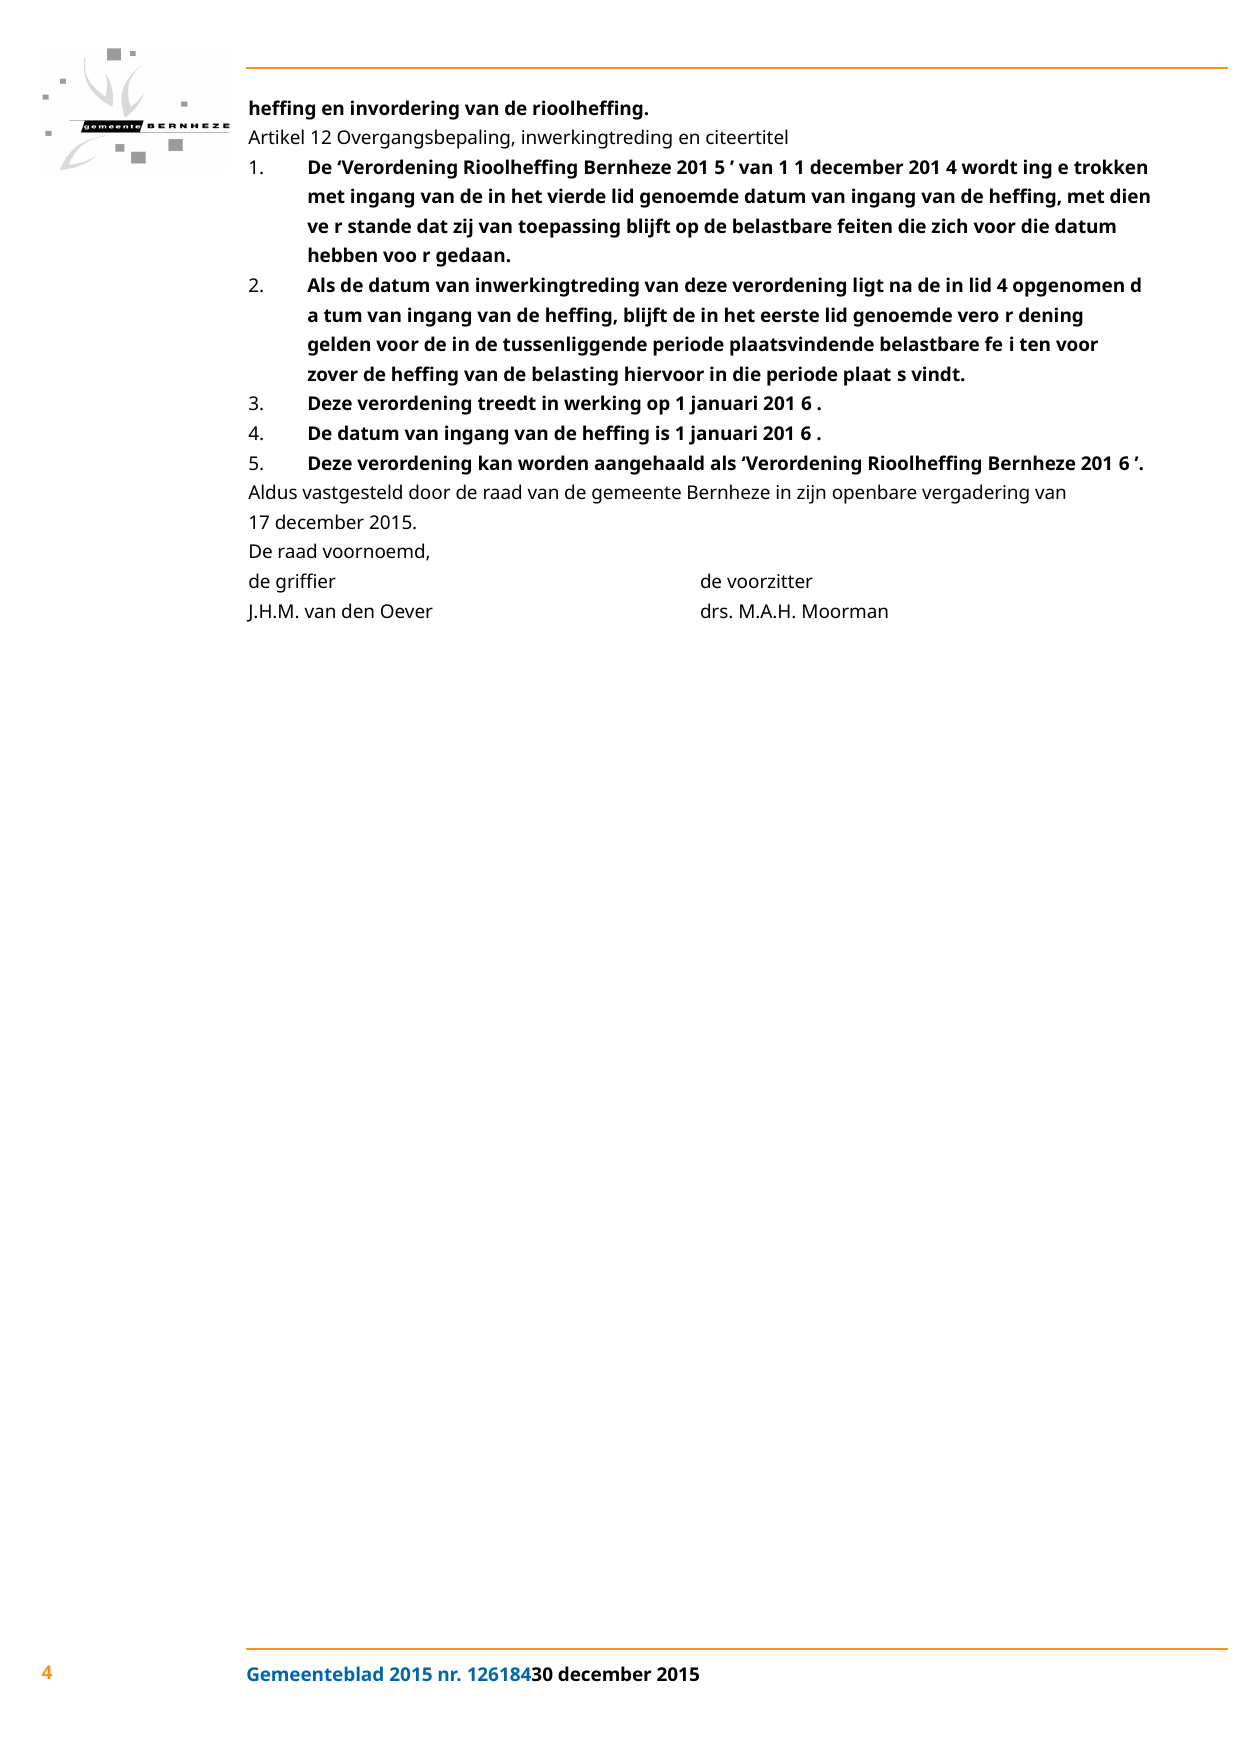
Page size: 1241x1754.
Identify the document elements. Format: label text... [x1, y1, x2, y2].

list Deze verordening kan worden aangehaald als ‘Verordening Rioolheffing Bernheze 201 6 ’. [248, 450, 1152, 476]
picture [41, 47, 231, 172]
list De datum van ingang van de heffing is 1 januari 201 6 . [248, 420, 1152, 446]
table_header de voorzitter drs. M.A.H. Moorman [700, 539, 1152, 623]
text Aldus vastgesteld door de raad van de gemeente Bernheze in zijn openbare vergadering van [248, 479, 1152, 505]
text Artikel 12 Overgangsbepaling, inwerkingtreding en citeertitel [248, 124, 1152, 150]
list Deze verordening treedt in werking op 1 januari 201 6 . [248, 391, 1152, 416]
list Als de datum van inwerkingtreding van deze verordening ligt na de in lid 4 opgenomen d a tum van ingang van de heffing, blijft de in het eerste lid genoemde vero r dening gelden voor de in de tussenliggende periode plaatsvindende belastbare fe i ten voor zover de heffing van de belasting hiervoor in die periode plaat s vindt. [248, 272, 1152, 387]
table_header De raad voornoemd, de griffier J.H.M. van den Oever [248, 539, 700, 623]
text 17 december 2015. [248, 509, 1152, 535]
list De ‘Verordening Rioolheffing Bernheze 201 5 ’ van 1 1 december 201 4 wordt ing e trokken met ingang van de in het vierde lid genoemde datum van ingang van de heffing, met dien ve r stande dat zij van toepassing blijft op de belastbare feiten die zich voor die datum hebben voo r gedaan. [248, 154, 1152, 268]
text heffing en invordering van de rioolheffing. [248, 95, 1152, 121]
